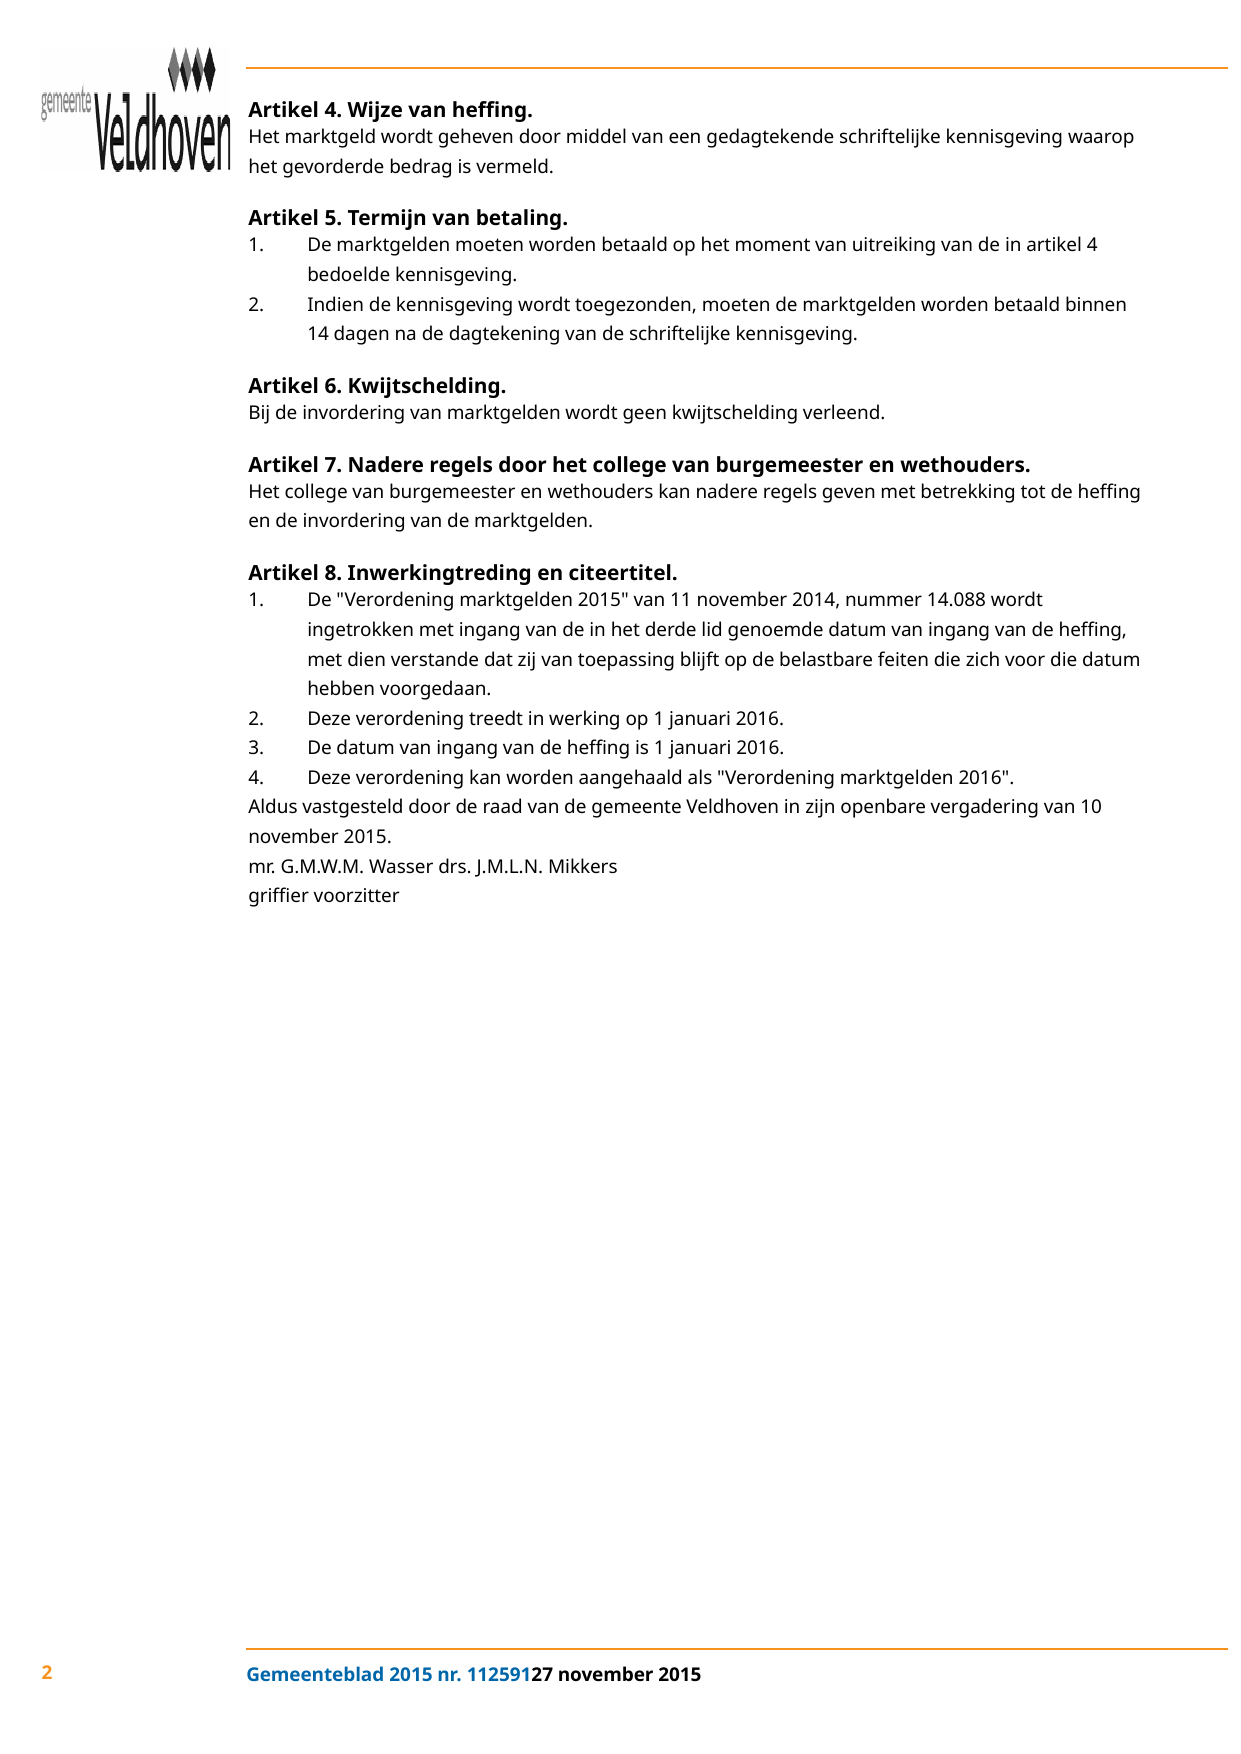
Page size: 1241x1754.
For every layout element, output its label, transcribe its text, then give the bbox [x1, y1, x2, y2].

list Deze verordening kan worden aangehaald als "Verordening marktgelden 2016". [248, 764, 1152, 790]
text griffier voorzitter [248, 882, 1152, 908]
text mr. G.M.W.M. Wasser drs. J.M.L.N. Mikkers [248, 853, 1152, 878]
text Artikel 4. Wijze van heffing. [248, 95, 1152, 123]
list De datum van ingang van de heffing is 1 januari 2016. [248, 734, 1152, 760]
text Artikel 8. Inwerkingtreding en citeertitel. [248, 558, 1152, 587]
list De "Verordening marktgelden 2015" van 11 november 2014, nummer 14.088 wordt ingetrokken met ingang van de in het derde lid genoemde datum van ingang van de heffing, met dien verstande dat zij van toepassing blijft op de belastbare feiten die zich voor die datum hebben voorgedaan. [248, 587, 1152, 701]
text Het marktgeld wordt geheven door middel van een gedagtekende schriftelijke kennisgeving waarop het gevorderde bedrag is vermeld. [248, 123, 1152, 178]
text Artikel 6. Kwijtschelding. [248, 371, 1152, 399]
text Artikel 5. Termijn van betaling. [248, 203, 1152, 232]
text Bij de invordering van marktgelden wordt geen kwijtschelding verleend. [248, 399, 1152, 425]
list De marktgelden moeten worden betaald op het moment van uitreiking van de in artikel 4 bedoelde kennisgeving. [248, 232, 1152, 287]
list Indien de kennisgeving wordt toegezonden, moeten de marktgelden worden betaald binnen 14 dagen na de dagtekening van de schriftelijke kennisgeving. [248, 291, 1152, 346]
text Aldus vastgesteld door de raad van de gemeente Veldhoven in zijn openbare vergadering van 10 november 2015. [248, 794, 1152, 849]
text Artikel 7. Nadere regels door het college van burgemeester en wethouders. [248, 450, 1152, 478]
picture [41, 47, 231, 172]
list Deze verordening treedt in werking op 1 januari 2016. [248, 705, 1152, 731]
text Het college van burgemeester en wethouders kan nadere regels geven met betrekking tot de heffing en de invordering van de marktgelden. [248, 478, 1152, 533]
